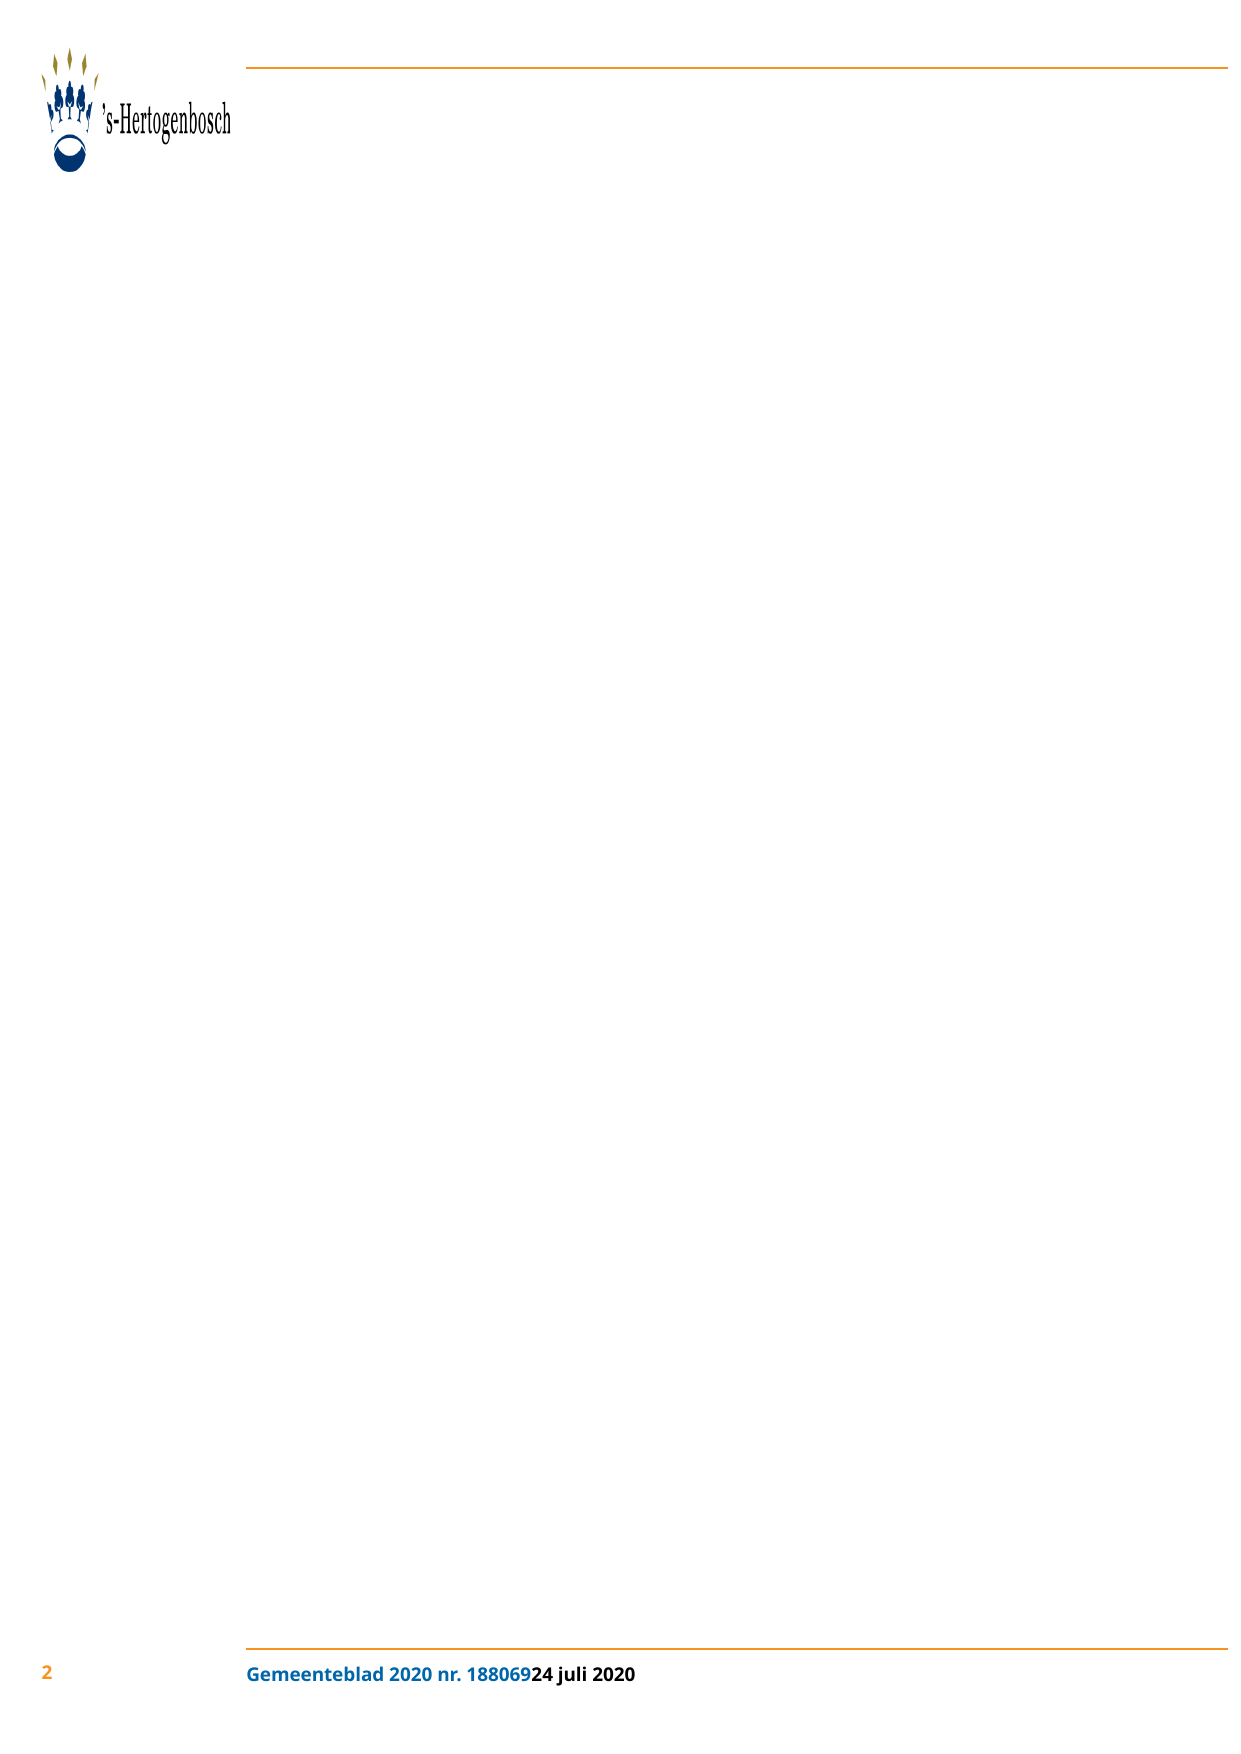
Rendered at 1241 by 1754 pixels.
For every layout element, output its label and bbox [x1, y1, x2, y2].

picture [41, 47, 231, 172]
